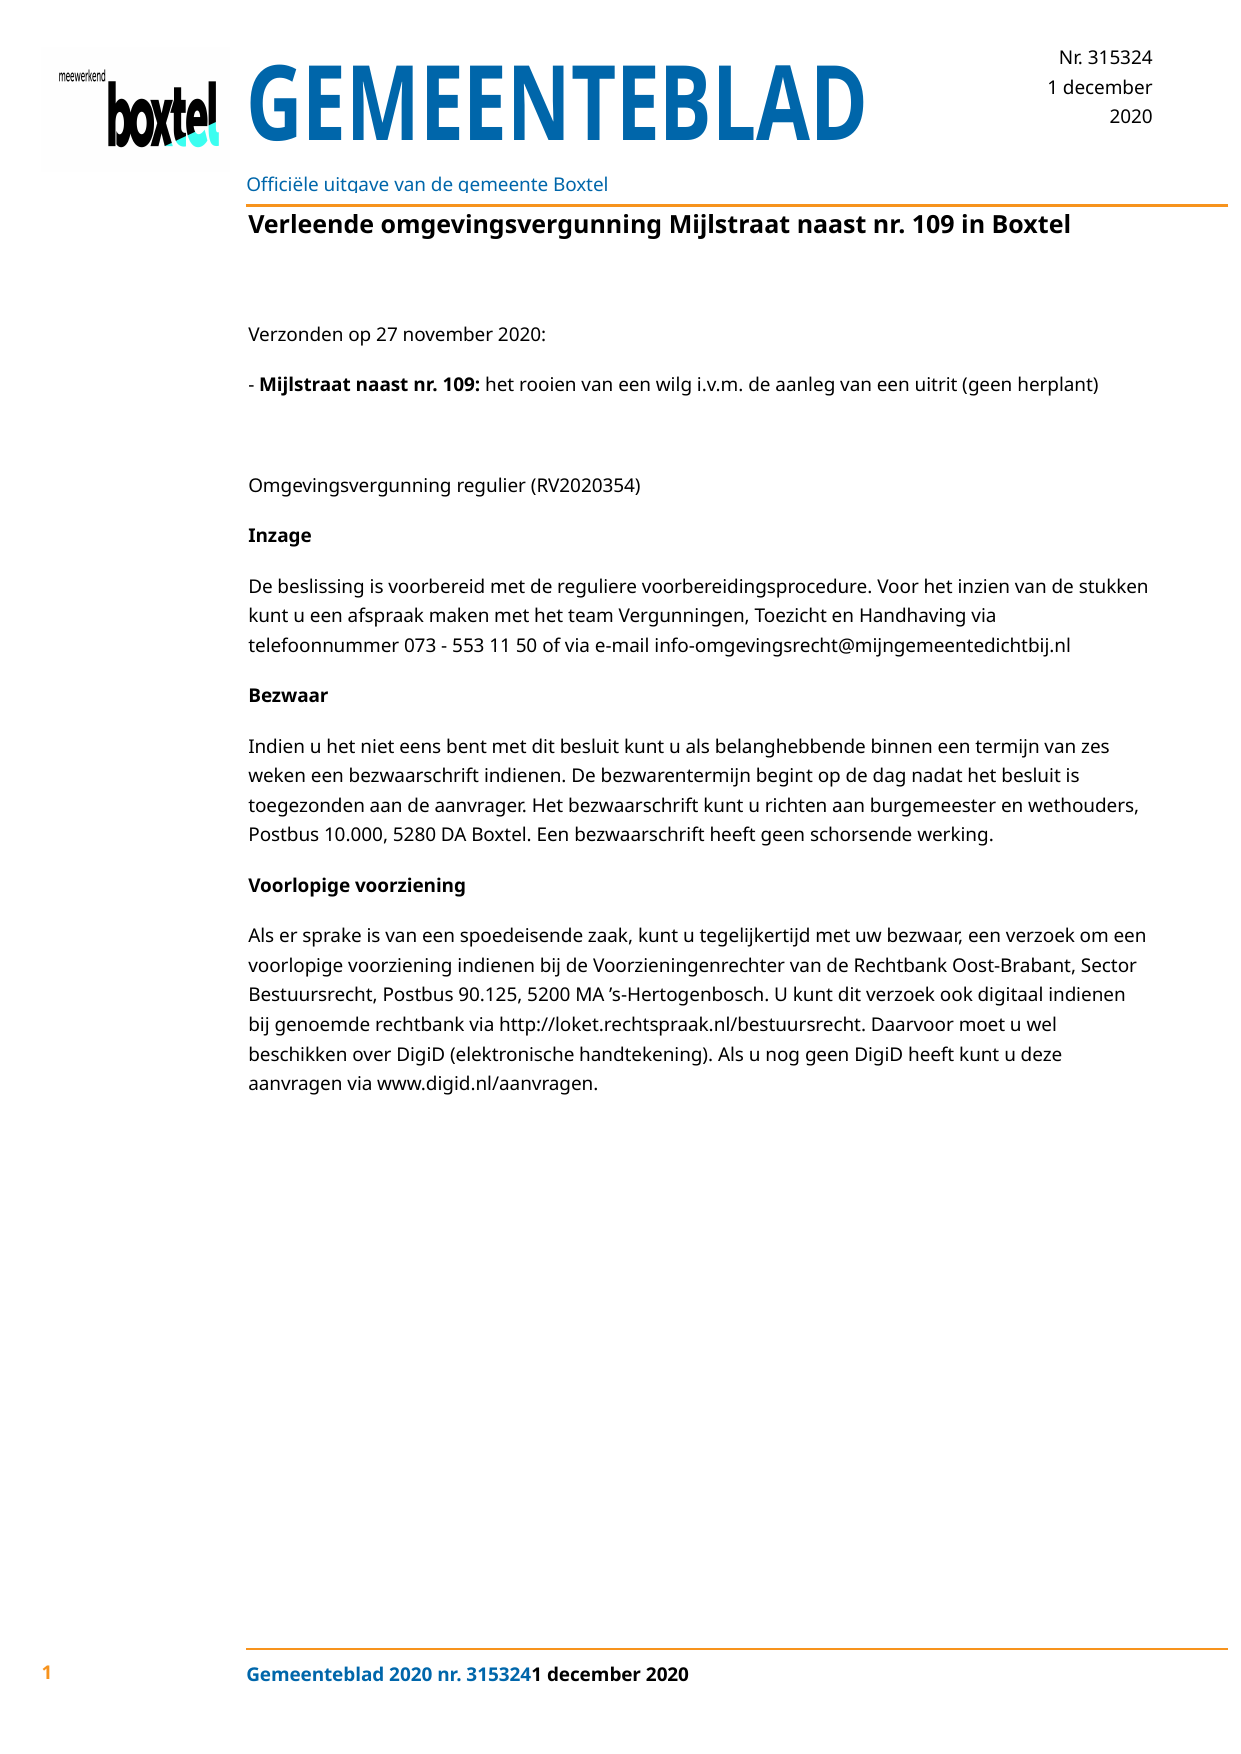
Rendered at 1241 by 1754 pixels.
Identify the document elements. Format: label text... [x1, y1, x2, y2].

text Inzage [248, 522, 1152, 548]
text Omgevingsvergunning regulier (RV2020354) [248, 472, 1152, 498]
text De beslissing is voorbereid met de reguliere voorbereidingsprocedure. Voor het inzien van de stukken kunt u een afspraak maken met het team Vergunningen, Toezicht en Handhaving via telefoonnummer 073 - 553 11 50 of via e-mail info-omgevingsrecht@mijngemeentedichtbij.nl [248, 573, 1152, 658]
text Als er sprake is van een spoedeisende zaak, kunt u tegelijkertijd met uw bezwaar, een verzoek om een voorlopige voorziening indienen bij de Voorzieningenrechter van de Rechtbank Oost-Brabant, Sector Bestuursrecht, Postbus 90.125, 5200 MA ’s-Hertogenbosch. U kunt dit verzoek ook digitaal indienen bij genoemde rechtbank via http://loket.rechtspraak.nl/bestuursrecht. Daarvoor moet u wel beschikken over DigiD (elektronische handtekening). Als u nog geen DigiD heeft kunt u deze aanvragen via www.digid.nl/aanvragen. [248, 922, 1152, 1096]
text - Mijlstraat naast nr. 109: het rooien van een wilg i.v.m. de aanleg van een uitrit (geen herplant) [248, 371, 1152, 397]
text Verzonden op 27 november 2020: [248, 321, 1152, 346]
picture [41, 47, 231, 172]
text Voorlopige voorziening [248, 872, 1152, 898]
text Bezwaar [248, 682, 1152, 708]
text Indien u het niet eens bent met dit besluit kunt u als belanghebbende binnen een termijn van zes weken een bezwaarschrift indienen. De bezwarentermijn begint op de dag nadat het besluit is toegezonden aan de aanvrager. Het bezwaarschrift kunt u richten aan burgemeester en wethouders, Postbus 10.000, 5280 DA Boxtel. Een bezwaarschrift heeft geen schorsende werking. [248, 733, 1152, 847]
text Verleende omgevingsvergunning Mijlstraat naast nr. 109 in Boxtel [248, 207, 1152, 241]
